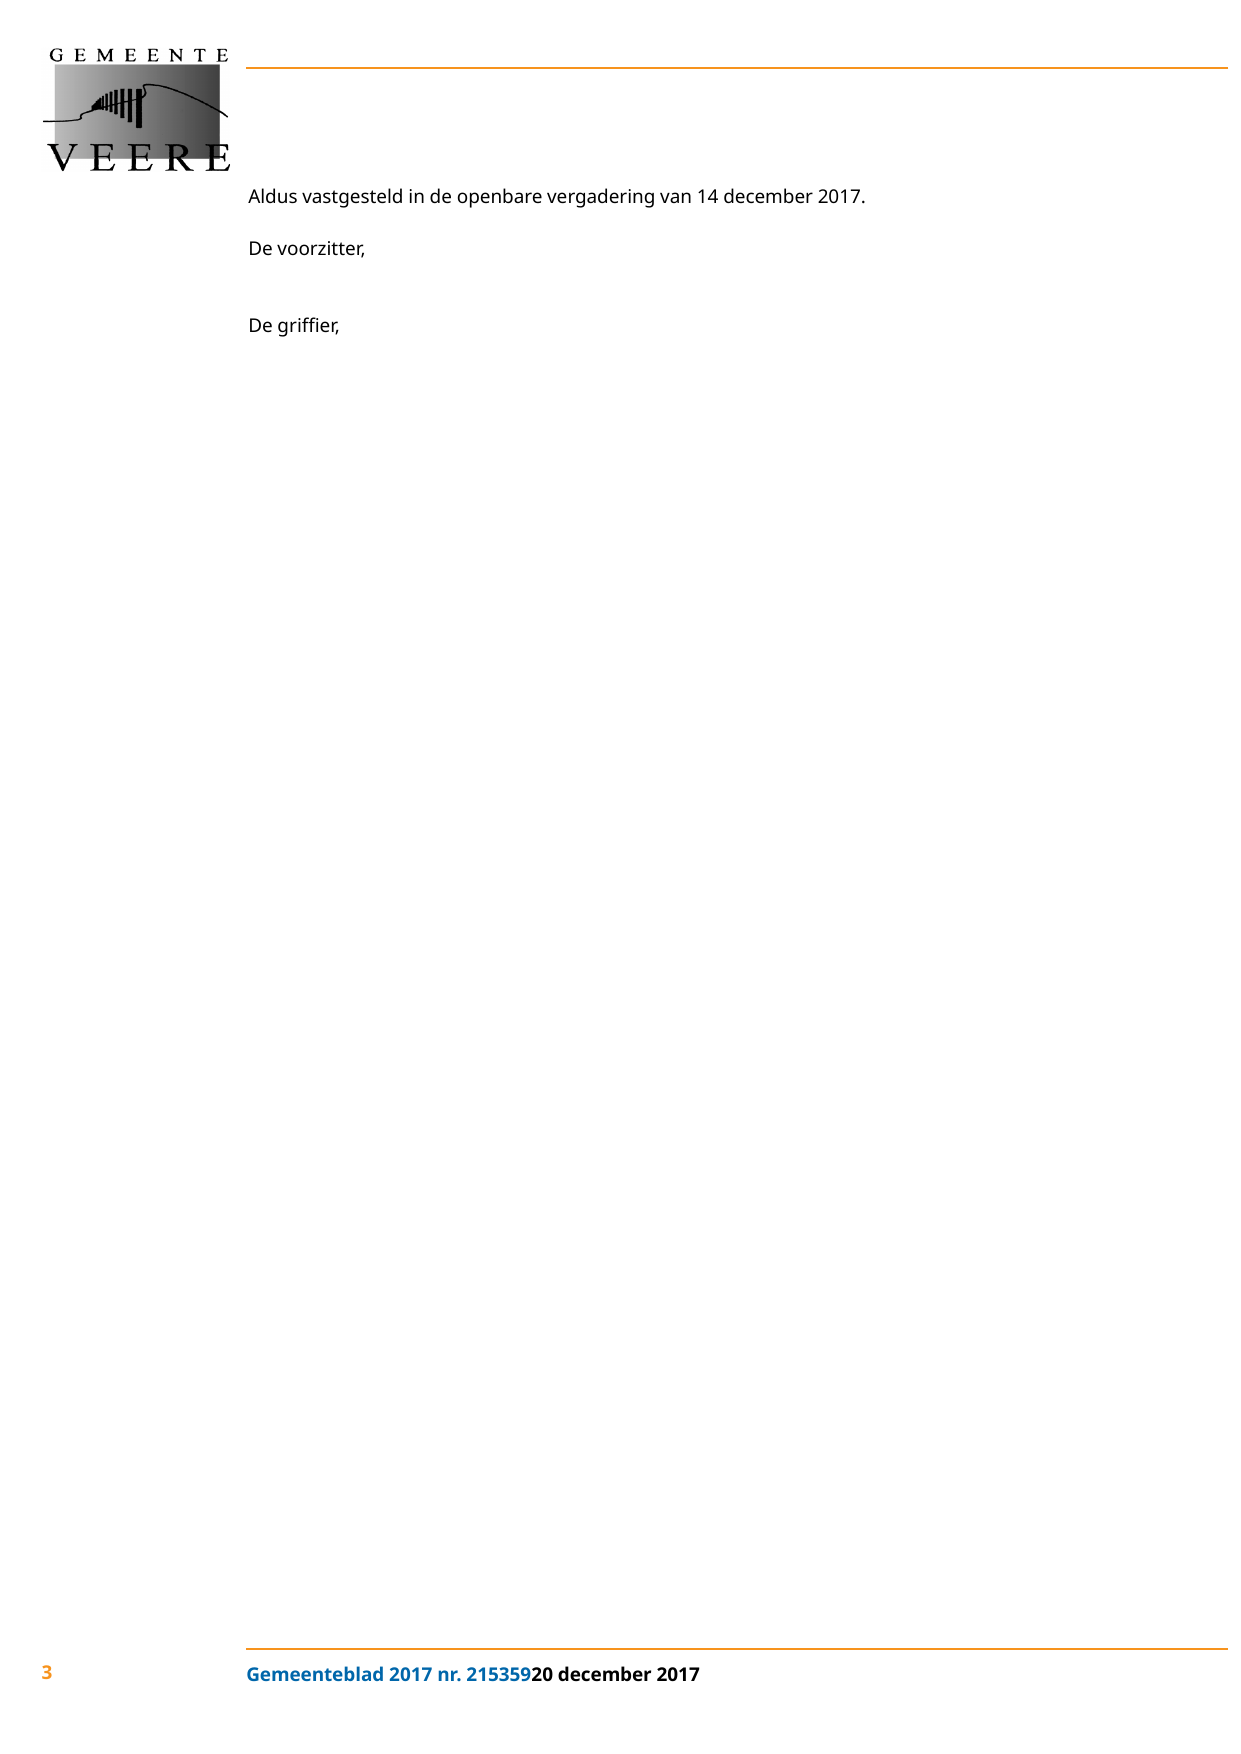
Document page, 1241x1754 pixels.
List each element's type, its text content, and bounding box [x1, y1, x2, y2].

text Aldus vastgesteld in de openbare vergadering van 14 december 2017. [248, 183, 1152, 209]
text De voorzitter, [248, 235, 1152, 261]
picture [41, 47, 231, 172]
text De griffier, [248, 312, 1152, 338]
